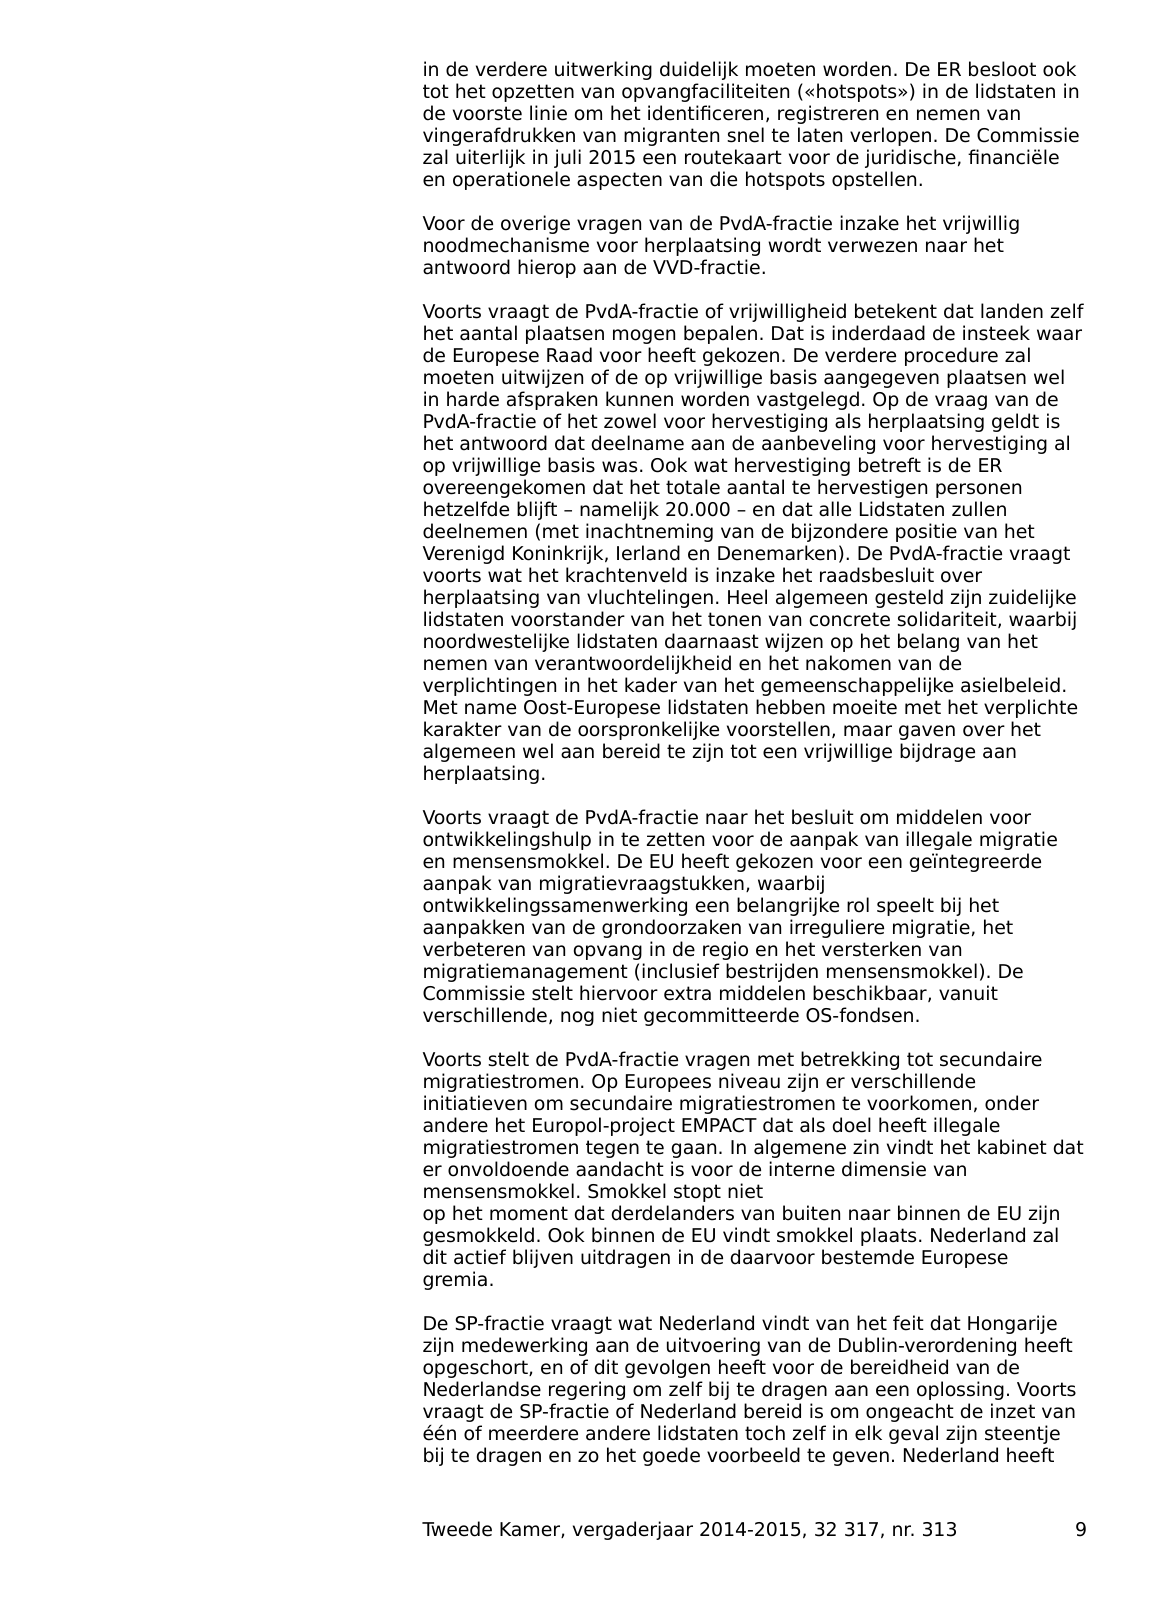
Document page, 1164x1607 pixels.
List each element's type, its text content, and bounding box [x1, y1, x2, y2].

text Voorts stelt de PvdA-fractie vragen met betrekking tot secundaire migratiestromen. Op Europees niveau zijn er verschillende initiatieven om secundaire migratiestromen te voorkomen, onder andere het Europol-project EMPACT dat als doel heeft illegale migratiestromen tegen te gaan. In algemene zin vindt het kabinet dat er onvoldoende aandacht is voor de interne dimensie van mensensmokkel. Smokkel stopt niet [422, 1049, 1087, 1203]
text Voorts vraagt de PvdA-fractie of vrijwilligheid betekent dat landen zelf het aantal plaatsen mogen bepalen. Dat is inderdaad de insteek waar de Europese Raad voor heeft gekozen. De verdere procedure zal moeten uitwijzen of de op vrijwillige basis aangegeven plaatsen wel in harde afspraken kunnen worden vastgelegd. Op de vraag van de PvdA-fractie of het zowel voor hervestiging als herplaatsing geldt is het antwoord dat deelname aan de aanbeveling voor hervestiging al op vrijwillige basis was. Ook wat hervestiging betreft is de ER overeengekomen dat het totale aantal te hervestigen personen hetzelfde blijft – namelijk 20.000 – en dat alle Lidstaten zullen deelnemen (met inachtneming van de bijzondere positie van het Verenigd Koninkrijk, Ierland en Denemarken). De PvdA-fractie vraagt voorts wat het krachtenveld is inzake het raadsbesluit over herplaatsing van vluchtelingen. Heel algemeen gesteld zijn zuidelijke lidstaten voorstander van het tonen van concrete solidariteit, waarbij noordwestelijke lidstaten daarnaast wijzen op het belang van het nemen van verantwoordelijkheid en het nakomen van de verplichtingen in het kader van het gemeenschappelijke asielbeleid. Met name Oost-Europese lidstaten hebben moeite met het verplichte karakter van de oorspronkelijke voorstellen, maar gaven over het algemeen wel aan bereid te zijn tot een vrijwillige bijdrage aan herplaatsing. [422, 301, 1087, 785]
text De SP-fractie vraagt wat Nederland vindt van het feit dat Hongarije zijn medewerking aan de uitvoering van de Dublin-verordening heeft opgeschort, en of dit gevolgen heeft voor de bereidheid van de Nederlandse regering om zelf bij te dragen aan een oplossing. Voorts vraagt de SP-fractie of Nederland bereid is om ongeacht de inzet van één of meerdere andere lidstaten toch zelf in elk geval zijn steentje bij te dragen en zo het goede voorbeeld te geven. Nederland heeft [422, 1313, 1087, 1467]
text Voorts vraagt de PvdA-fractie naar het besluit om middelen voor ontwikkelingshulp in te zetten voor de aanpak van illegale migratie en mensensmokkel. De EU heeft gekozen voor een geïntegreerde aanpak van migratievraagstukken, waarbij ontwikkelingssamenwerking een belangrijke rol speelt bij het aanpakken van de grondoorzaken van irreguliere migratie, het verbeteren van opvang in de regio en het versterken van migratiemanagement (inclusief bestrijden mensensmokkel). De Commissie stelt hiervoor extra middelen beschikbaar, vanuit verschillende, nog niet gecommitteerde OS-fondsen. [422, 807, 1087, 1027]
text Voor de overige vragen van de PvdA-fractie inzake het vrijwillig noodmechanisme voor herplaatsing wordt verwezen naar het antwoord hierop aan de VVD-fractie. [422, 213, 1087, 279]
text op het moment dat derdelanders van buiten naar binnen de EU zijn gesmokkeld. Ook binnen de EU vindt smokkel plaats. Nederland zal dit actief blijven uitdragen in de daarvoor bestemde Europese gremia. [422, 1203, 1087, 1291]
text in de verdere uitwerking duidelijk moeten worden. De ER besloot ook tot het opzetten van opvangfaciliteiten («hotspots») in de lidstaten in de voorste linie om het identificeren, registreren en nemen van vingerafdrukken van migranten snel te laten verlopen. De Commissie zal uiterlijk in juli 2015 een routekaart voor de juridische, financiële en operationele aspecten van die hotspots opstellen. [422, 59, 1087, 191]
